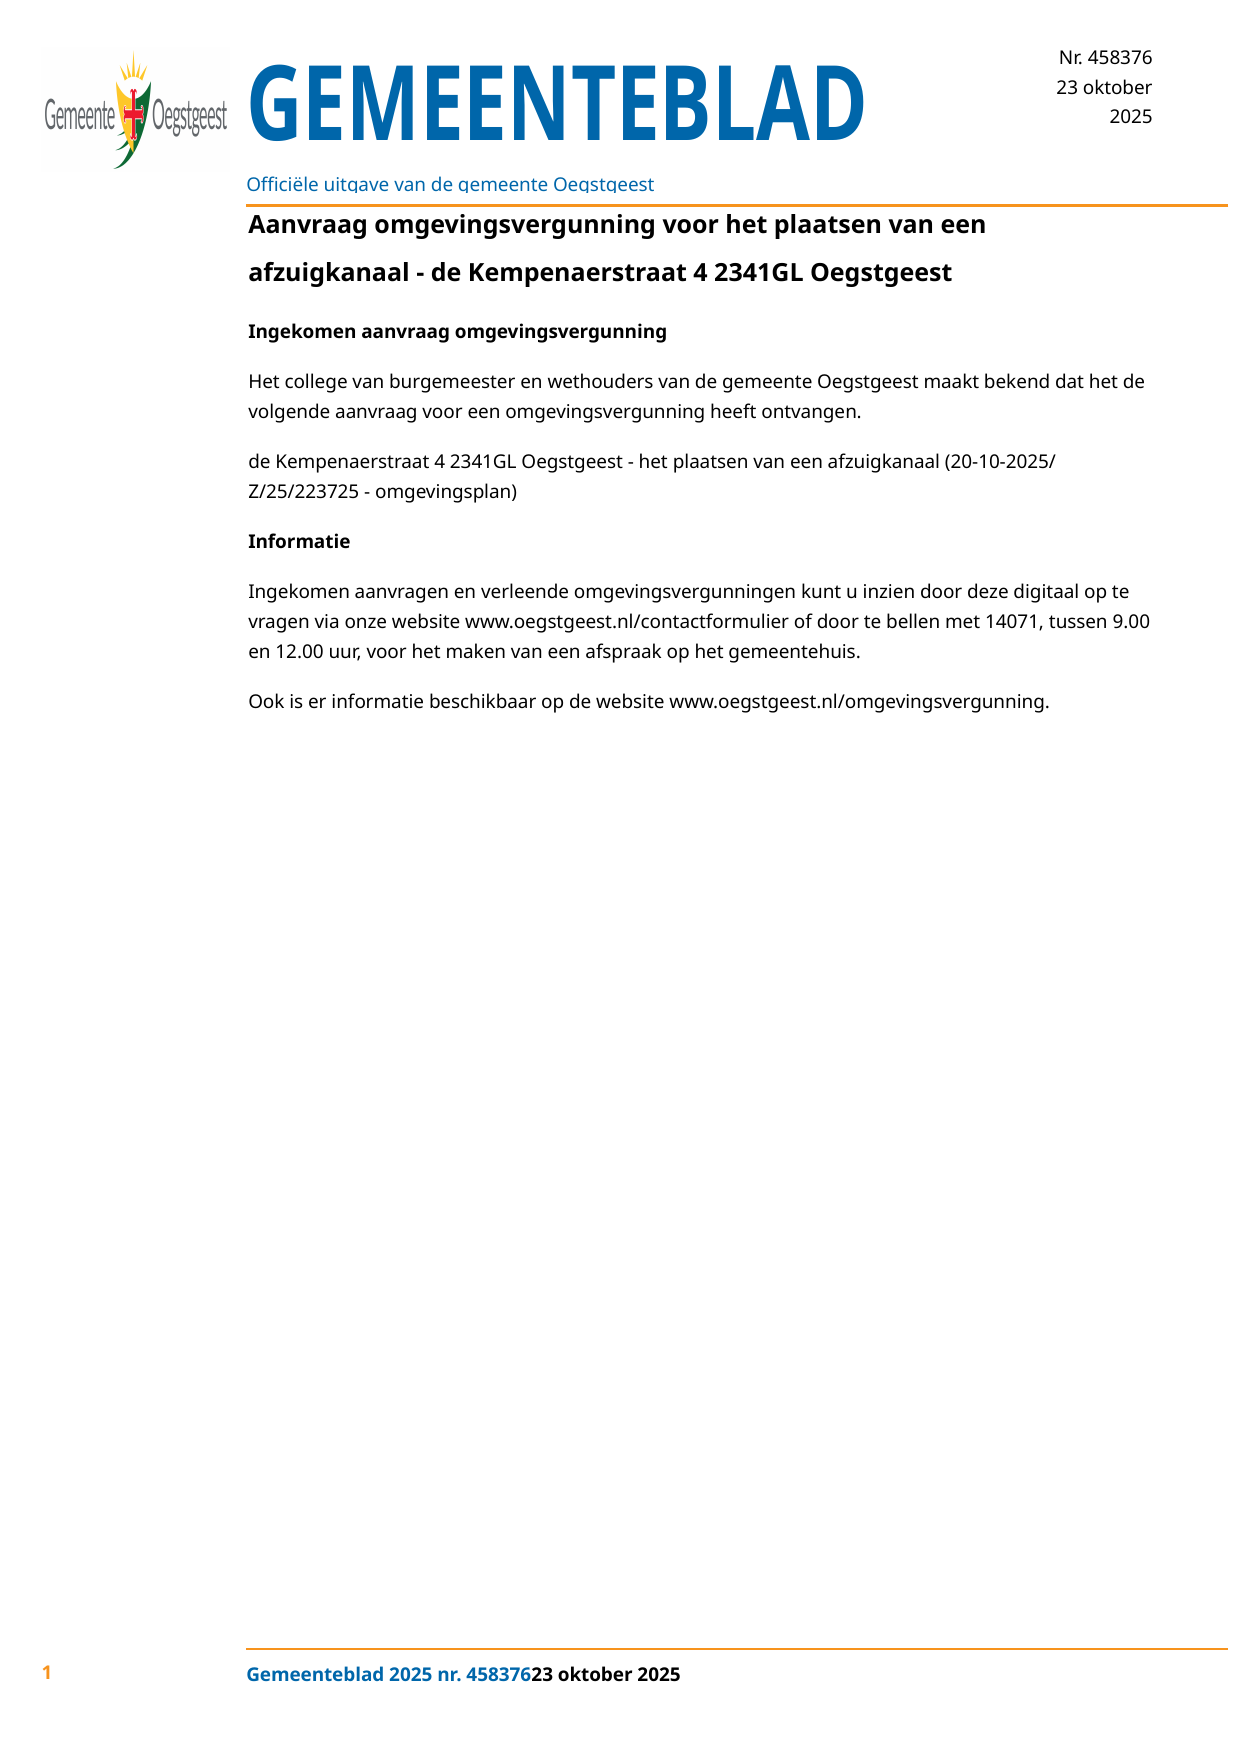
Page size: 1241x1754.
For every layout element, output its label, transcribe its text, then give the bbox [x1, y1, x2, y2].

text Informatie [248, 528, 1152, 554]
text Aanvraag omgevingsvergunning voor het plaatsen van een afzuigkanaal - de Kempenaerstraat 4 2341GL Oegstgeest [248, 207, 1152, 288]
text de Kempenaerstraat 4 2341GL Oegstgeest - het plaatsen van een afzuigkanaal (20-10-2025/ Z/25/223725 - omgevingsplan) [248, 448, 1152, 504]
text Het college van burgemeester en wethouders van de gemeente Oegstgeest maakt bekend dat het de volgende aanvraag voor een omgevingsvergunning heeft ontvangen. [248, 368, 1152, 424]
text Ook is er informatie beschikbaar op de website www.oegstgeest.nl/omgevingsvergunning. [248, 688, 1152, 714]
text Ingekomen aanvraag omgevingsvergunning [248, 318, 1152, 344]
text Ingekomen aanvragen en verleende omgevingsvergunningen kunt u inzien door deze digitaal op te vragen via onze website www.oegstgeest.nl/contactformulier of door te bellen met 14071, tussen 9.00 en 12.00 uur, voor het maken van een afspraak op het gemeentehuis. [248, 579, 1152, 664]
picture [41, 47, 231, 172]
